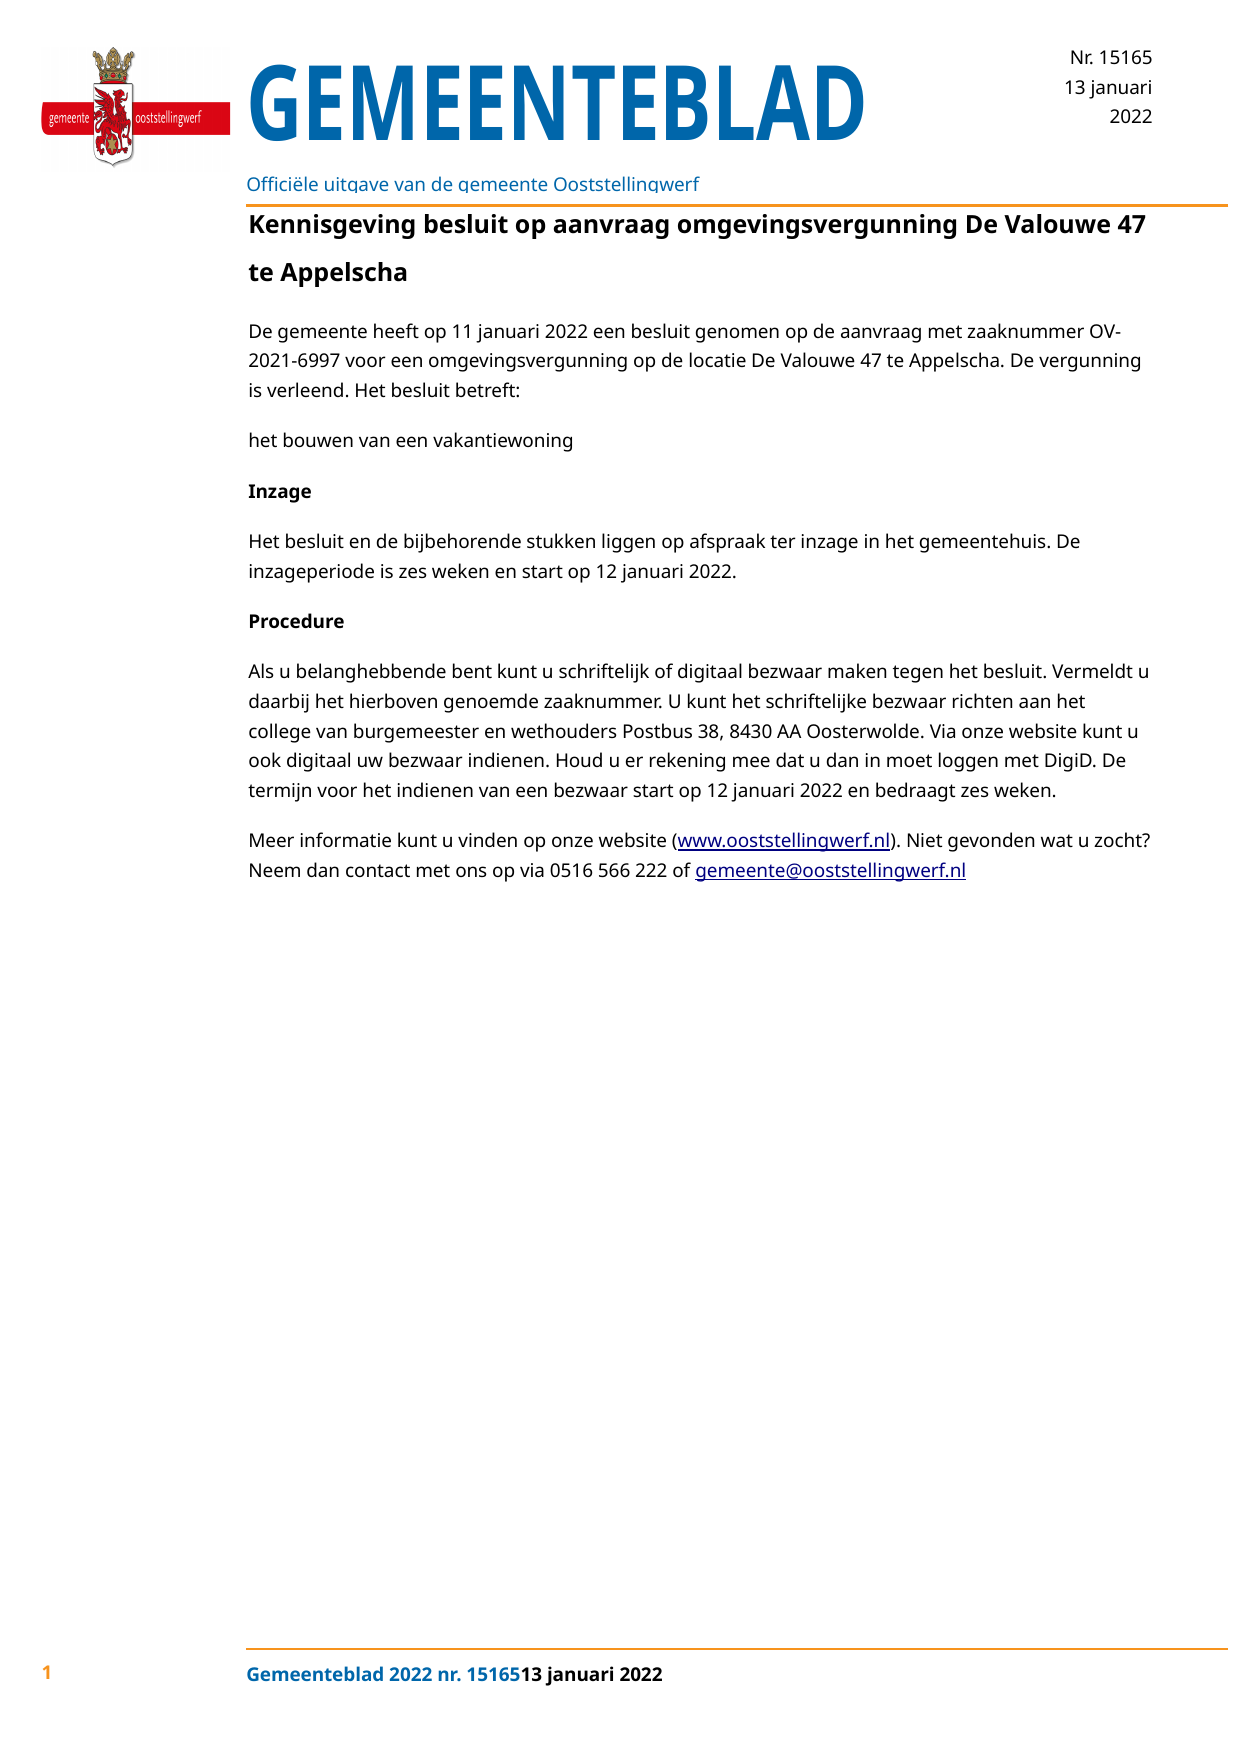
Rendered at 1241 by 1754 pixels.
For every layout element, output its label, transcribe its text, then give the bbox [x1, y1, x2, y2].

text Als u belanghebbende bent kunt u schriftelijk of digitaal bezwaar maken tegen het besluit. Vermeldt u daarbij het hierboven genoemde zaaknummer. U kunt het schriftelijke bezwaar richten aan het college van burgemeester en wethouders Postbus 38, 8430 AA Oosterwolde. Via onze website kunt u ook digitaal uw bezwaar indienen. Houd u er rekening mee dat u dan in moet loggen met DigiD. De termijn voor het indienen van een bezwaar start op 12 januari 2022 en bedraagt zes weken. [248, 659, 1152, 803]
text Meer informatie kunt u vinden op onze website (www.ooststellingwerf.nl). Niet gevonden wat u zocht? Neem dan contact met ons op via 0516 566 222 of gemeente@ooststellingwerf.nl [248, 827, 1152, 883]
picture [41, 47, 231, 172]
text Inzage [248, 478, 1152, 504]
text Het besluit en de bijbehorende stukken liggen op afspraak ter inzage in het gemeentehuis. De inzageperiode is zes weken en start op 12 januari 2022. [248, 528, 1152, 584]
text De gemeente heeft op 11 januari 2022 een besluit genomen op de aanvraag met zaaknummer OV-2021-6997 voor een omgevingsvergunning op de locatie De Valouwe 47 te Appelscha. De vergunning is verleend. Het besluit betreft: [248, 318, 1152, 403]
text Procedure [248, 608, 1152, 634]
text het bouwen van een vakantiewoning [248, 427, 1152, 453]
text Kennisgeving besluit op aanvraag omgevingsvergunning De Valouwe 47 te Appelscha [248, 207, 1152, 288]
